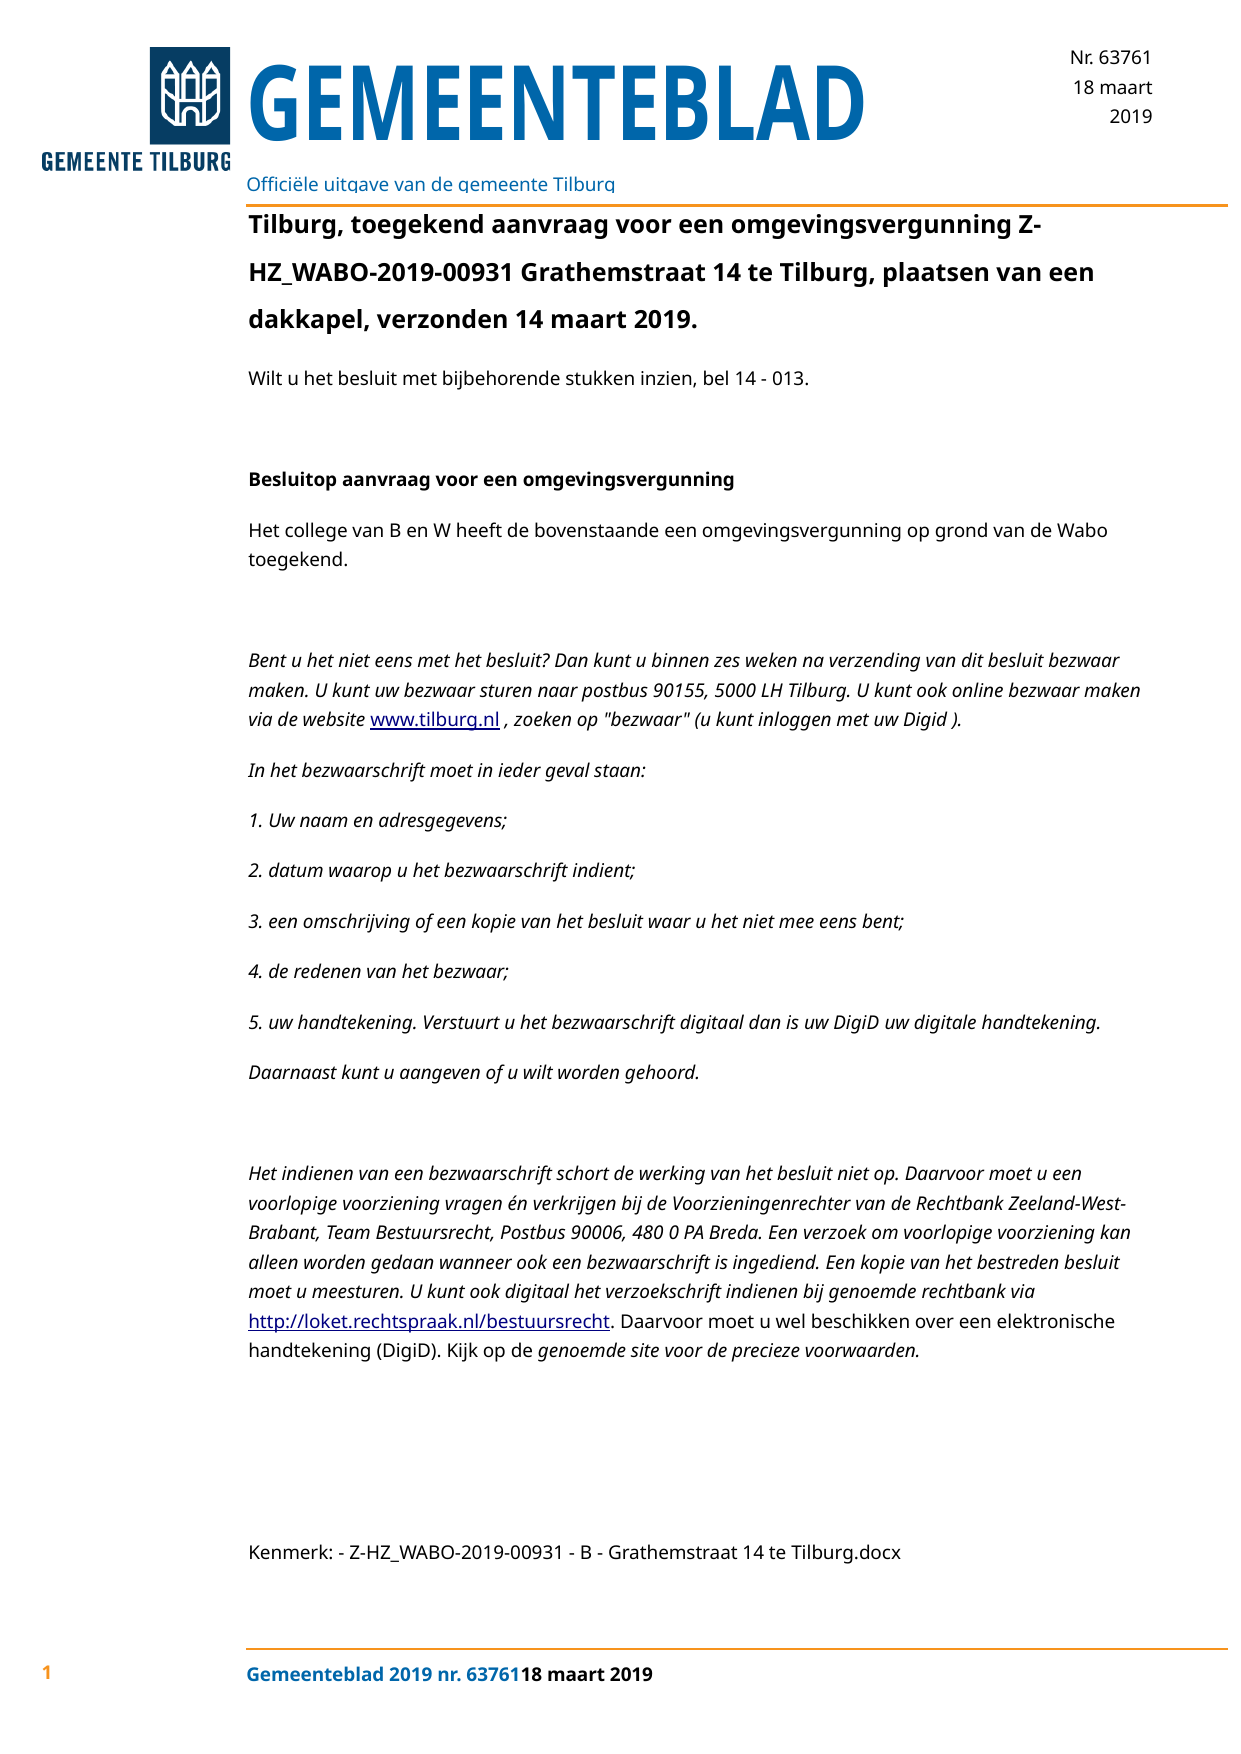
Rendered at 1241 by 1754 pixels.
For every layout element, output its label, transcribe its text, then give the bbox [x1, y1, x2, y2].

text Tilburg, toegekend aanvraag voor een omgevingsvergunning Z-HZ_WABO-2019-00931 Grathemstraat 14 te Tilburg, plaatsen van een dakkapel, verzonden 14 maart 2019. [248, 207, 1152, 336]
text Daarnaast kunt u aangeven of u wilt worden gehoord. [248, 1059, 1152, 1085]
text Bent u het niet eens met het besluit? Dan kunt u binnen zes weken na verzending van dit besluit bezwaar maken. U kunt uw bezwaar sturen naar postbus 90155, 5000 LH Tilburg. U kunt ook online bezwaar maken via de website www.tilburg.nl , zoeken op "bezwaar" (u kunt inloggen met uw Digid ). [248, 647, 1152, 732]
text Wilt u het besluit met bijbehorende stukken inzien, bel 14 - 013. [248, 366, 1152, 391]
text 4. de redenen van het bezwaar; [248, 958, 1152, 984]
text Kenmerk: - Z-HZ_WABO-2019-00931 - B - Grathemstraat 14 te Tilburg.docx [248, 1539, 1152, 1565]
picture [41, 47, 231, 172]
text Besluitop aanvraag voor een omgevingsvergunning [248, 466, 1152, 492]
text 5. uw handtekening. Verstuurt u het bezwaarschrift digitaal dan is uw DigiD uw digitale handtekening. [248, 1009, 1152, 1034]
text In het bezwaarschrift moet in ieder geval staan: [248, 757, 1152, 782]
text 3. een omschrijving of een kopie van het besluit waar u het niet mee eens bent; [248, 908, 1152, 934]
text 2. datum waarop u het bezwaarschrift indient; [248, 858, 1152, 883]
text 1. Uw naam en adresgegevens; [248, 807, 1152, 833]
text Het college van B en W heeft de bovenstaande een omgevingsvergunning op grond van de Wabo toegekend. [248, 517, 1152, 572]
text Het indienen van een bezwaarschrift schort de werking van het besluit niet op. Daarvoor moet u een voorlopige voorziening vragen én verkrijgen bij de Voorzieningenrechter van de Rechtbank Zeeland-West-Brabant, Team Bestuursrecht, Postbus 90006, 480 0 PA Breda. Een verzoek om voorlopige voorziening kan alleen worden gedaan wanneer ook een bezwaarschrift is ingediend. Een kopie van het bestreden besluit moet u meesturen. U kunt ook digitaal het verzoekschrift indienen bij genoemde rechtbank via http://loket.rechtspraak.nl/bestuursrecht. Daarvoor moet u wel beschikken over een elektronische handtekening (DigiD). Kijk op de genoemde site voor de precieze voorwaarden. [248, 1160, 1152, 1363]
